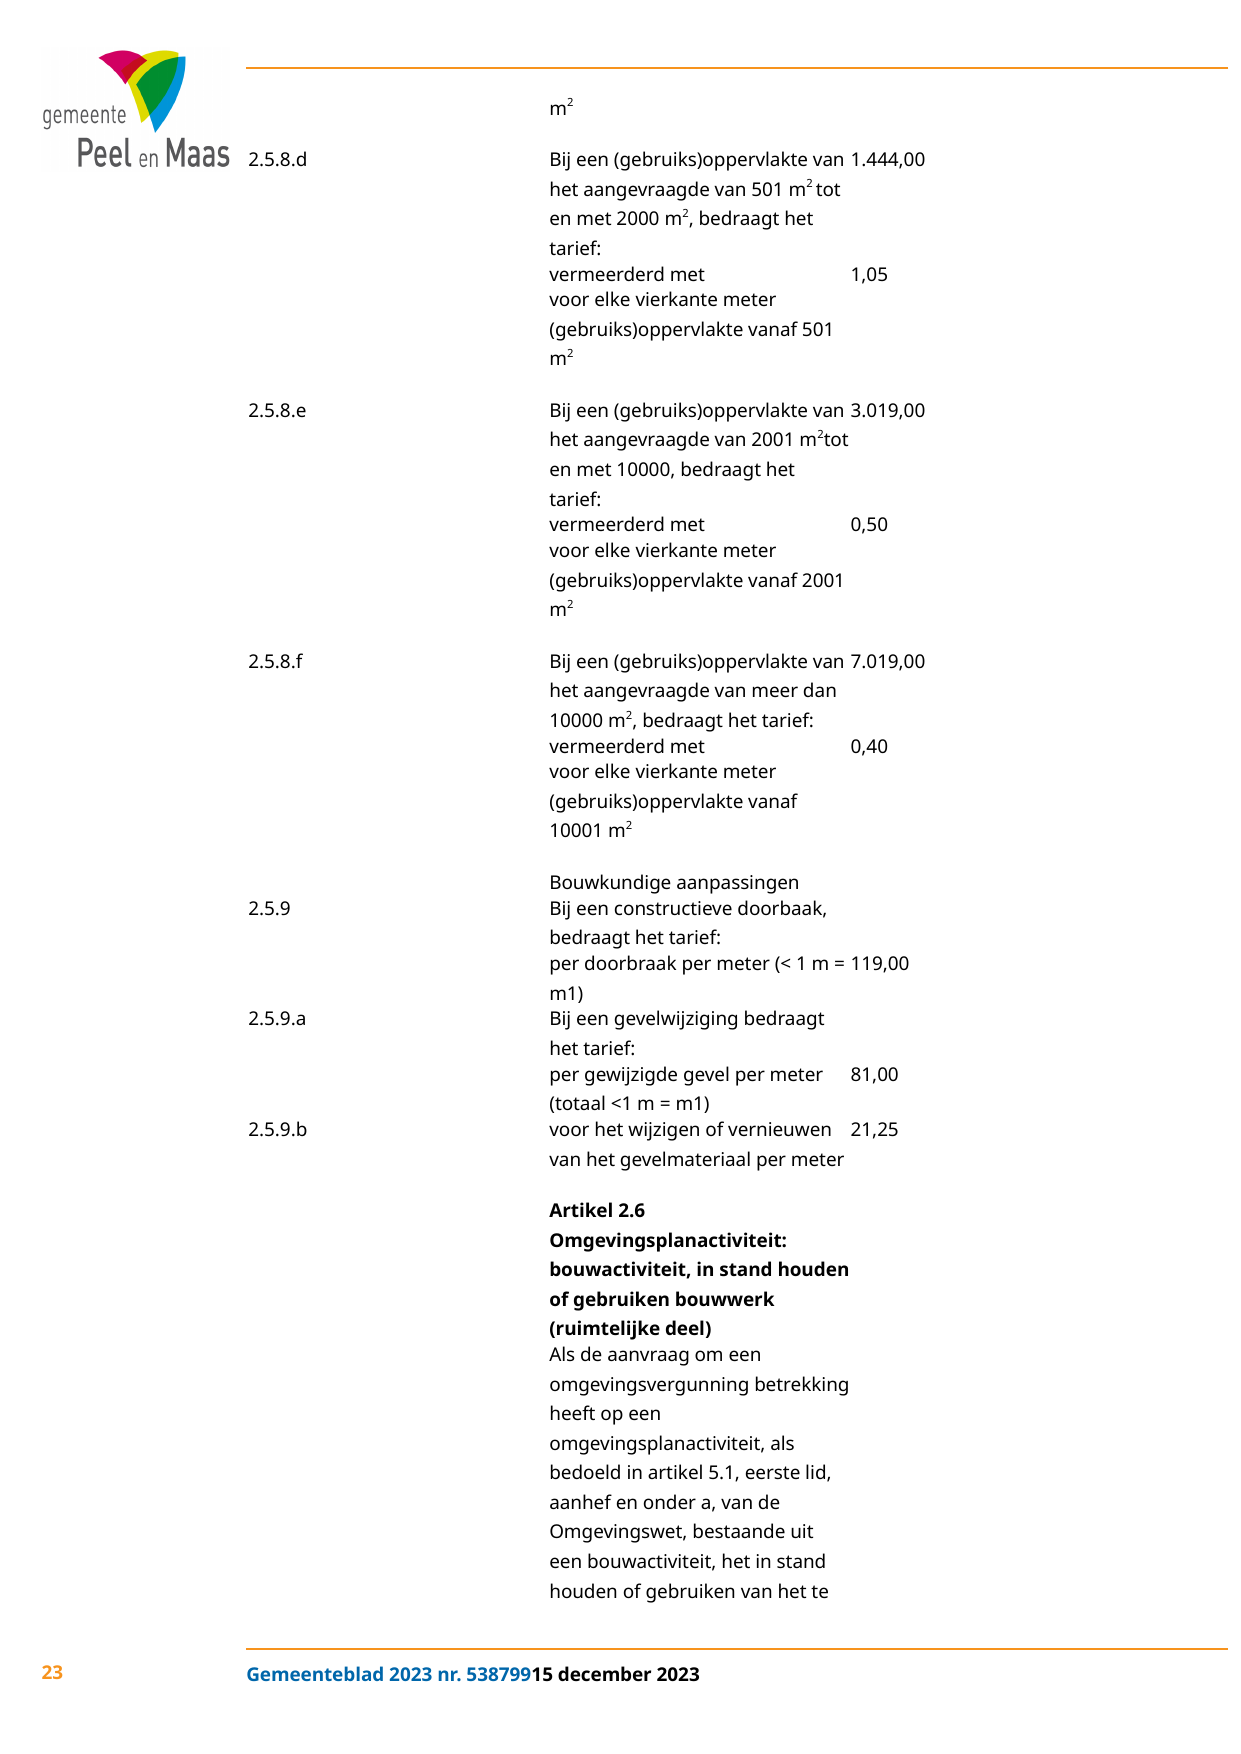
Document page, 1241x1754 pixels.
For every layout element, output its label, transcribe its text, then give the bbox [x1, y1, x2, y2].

table_cell [850, 759, 1152, 843]
table_cell Bij een gevelwijziging bedraagt het tarief: [549, 1006, 850, 1061]
table_cell [549, 622, 850, 648]
table_cell [850, 1006, 1152, 1061]
table_cell [248, 622, 549, 648]
table_cell [248, 121, 549, 146]
table_cell [850, 869, 1152, 895]
table_cell 21,25 [850, 1116, 1152, 1171]
table_cell 2.5.9.a [248, 1006, 549, 1061]
table_cell voor het wijzigen of vernieuwen van het gevelmateriaal per meter [549, 1116, 850, 1171]
table_cell vermeerderd met [549, 733, 850, 758]
table_cell [850, 121, 1152, 146]
table_cell Bij een (gebruiks)oppervlakte van het aangevraagde van meer dan 10000 m2, bedraagt het tarief: [549, 648, 850, 733]
table_cell 7.019,00 [850, 648, 1152, 733]
table_cell [248, 95, 549, 121]
table_cell [850, 95, 1152, 121]
table_cell 0,40 [850, 733, 1152, 758]
table_cell [248, 261, 549, 286]
table_cell 1.444,00 [850, 146, 1152, 261]
table_cell 2.5.9.b [248, 1116, 549, 1171]
table_cell Bij een (gebruiks)oppervlakte van het aangevraagde van 501 m2 tot en met 2000 m2, bedraagt het tarief: [549, 146, 850, 261]
table_cell [248, 537, 549, 622]
table_cell [850, 286, 1152, 371]
table_cell Artikel 2.6 Omgevingsplanactiviteit: bouwactiviteit, in stand houden of gebruiken bouwwerk (ruimtelijke deel) [549, 1197, 850, 1341]
table_cell Bouwkundige aanpassingen [549, 869, 850, 895]
table_cell 1,05 [850, 261, 1152, 286]
table_cell [248, 733, 549, 758]
table_cell Bij een (gebruiks)oppervlakte van het aangevraagde van 2001 m2tot en met 10000, bedraagt het tarief: [549, 397, 850, 512]
table_cell Als de aanvraag om een omgevingsvergunning betrekking heeft op een omgevingsplanactiviteit, als bedoeld in artikel 5.1, eerste lid, aanhef en onder a, van de Omgevingswet, bestaande uit een bouwactiviteit, het in stand houden of gebruiken van het te [549, 1341, 850, 1604]
table_cell 2.5.9 [248, 895, 549, 950]
table_cell [248, 1197, 549, 1341]
table_cell 3.019,00 [850, 397, 1152, 512]
table_cell m2 [549, 95, 850, 121]
table_cell 2.5.8.f [248, 648, 549, 733]
picture [41, 47, 231, 172]
table_cell [248, 1061, 549, 1116]
table_cell [248, 950, 549, 1006]
table_cell 119,00 [850, 950, 1152, 1006]
table_cell [248, 869, 549, 895]
table_cell vermeerderd met [549, 512, 850, 537]
table_cell [549, 371, 850, 397]
table_cell [248, 512, 549, 537]
table_cell 2.5.8.e [248, 397, 549, 512]
table_cell [850, 537, 1152, 622]
table_cell [248, 1171, 549, 1197]
table_cell 2.5.8.d [248, 146, 549, 261]
table_cell voor elke vierkante meter (gebruiks)oppervlakte vanaf 10001 m2 [549, 759, 850, 843]
table_cell [248, 844, 549, 869]
table_cell voor elke vierkante meter (gebruiks)oppervlakte vanaf 501 m2 [549, 286, 850, 371]
table_cell 0,50 [850, 512, 1152, 537]
table_cell [248, 1341, 549, 1604]
table_cell [850, 844, 1152, 869]
table_cell [549, 1171, 850, 1197]
table_cell [850, 622, 1152, 648]
table_cell Bij een constructieve doorbaak, bedraagt het tarief: [549, 895, 850, 950]
table_cell [549, 121, 850, 146]
table_cell [850, 1341, 1152, 1604]
table_cell [850, 895, 1152, 950]
table_cell [850, 1197, 1152, 1341]
table_cell vermeerderd met [549, 261, 850, 286]
table_cell [248, 371, 549, 397]
table_cell per gewijzigde gevel per meter (totaal <1 m = m1) [549, 1061, 850, 1116]
table_cell [850, 1171, 1152, 1197]
table_cell [248, 759, 549, 843]
table_cell [248, 286, 549, 371]
table_cell [549, 844, 850, 869]
table_cell 81,00 [850, 1061, 1152, 1116]
table_cell per doorbraak per meter (< 1 m = m1) [549, 950, 850, 1006]
table_cell [850, 371, 1152, 397]
table_cell voor elke vierkante meter (gebruiks)oppervlakte vanaf 2001 m2 [549, 537, 850, 622]
